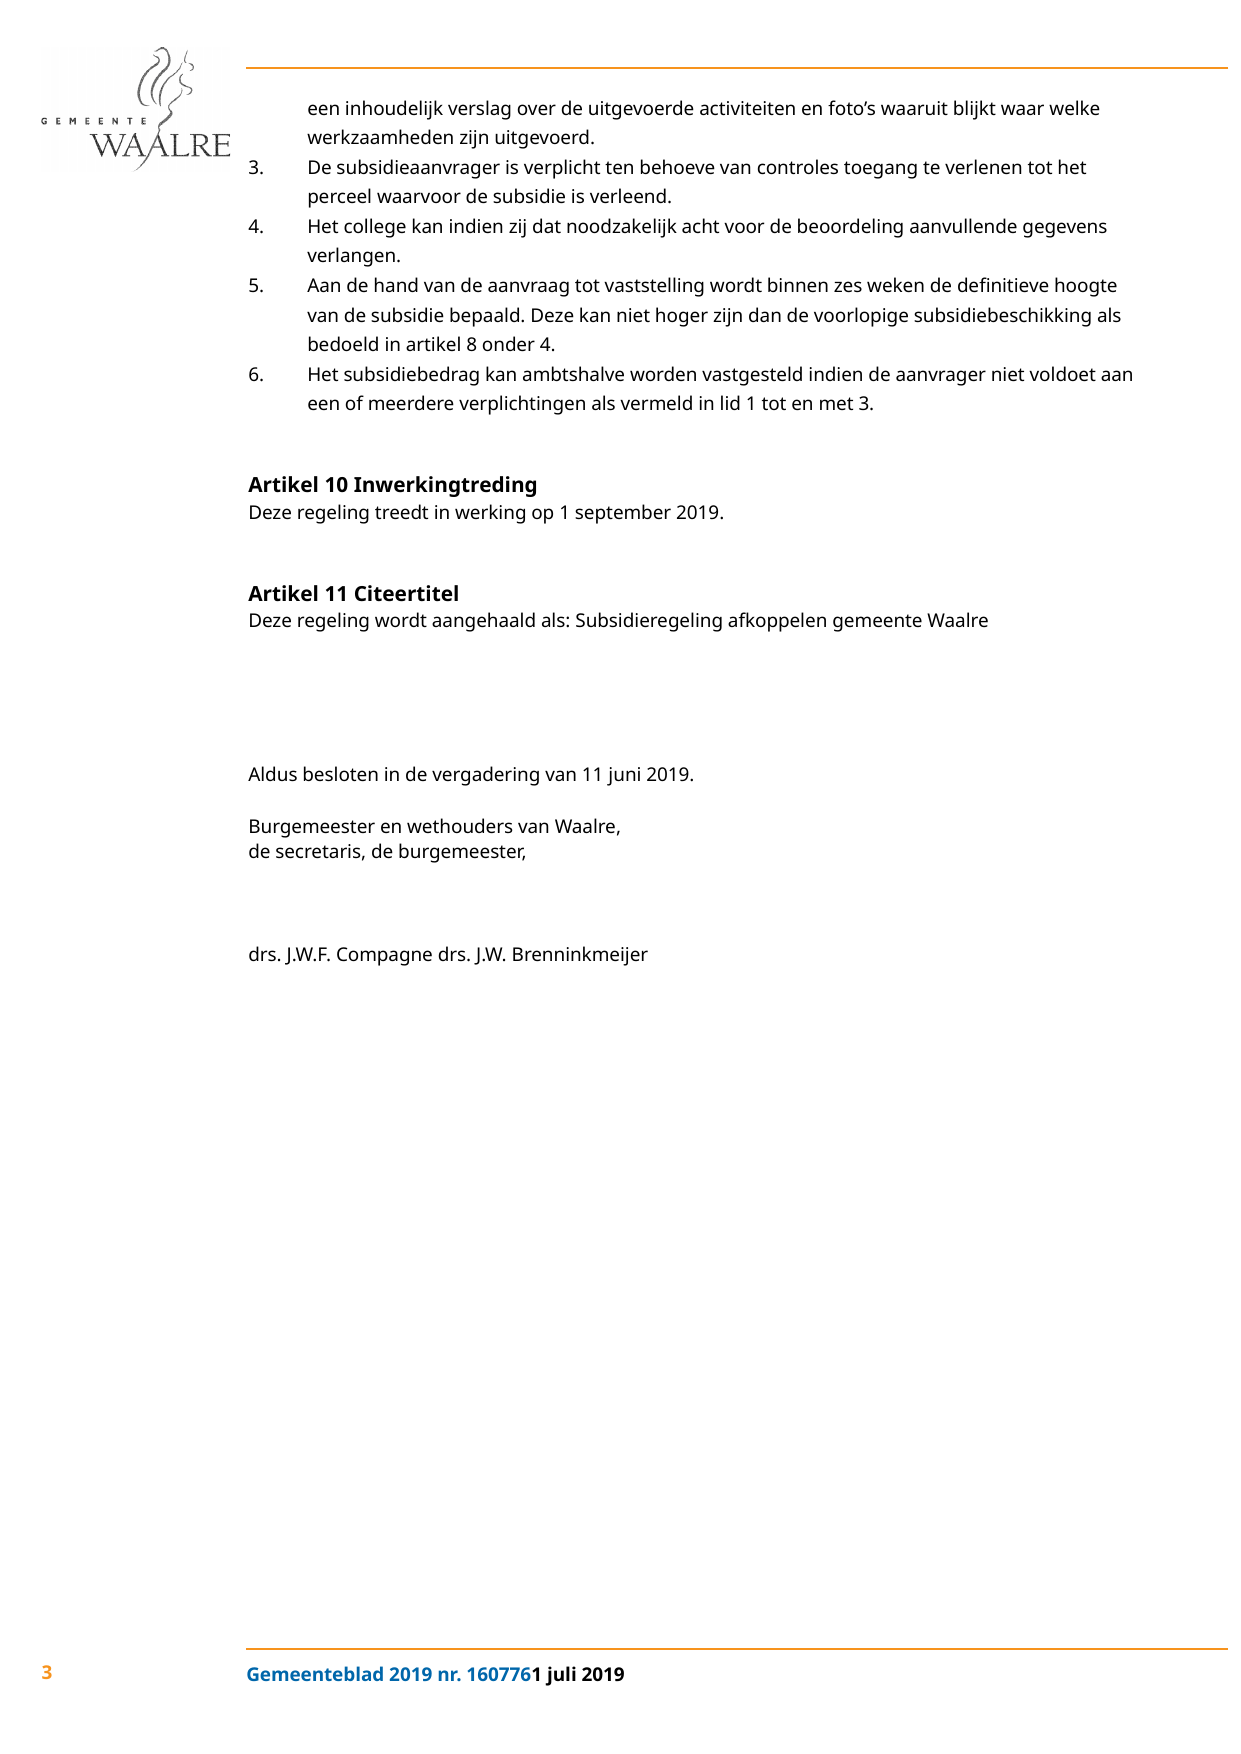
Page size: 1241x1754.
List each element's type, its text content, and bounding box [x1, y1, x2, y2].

text Aldus besloten in de vergadering van 11 juni 2019. [248, 762, 1152, 787]
list een inhoudelijk verslag over de uitgevoerde activiteiten en foto’s waaruit blijkt waar welke werkzaamheden zijn uitgevoerd. [248, 95, 1152, 150]
picture [41, 47, 231, 172]
list Aan de hand van de aanvraag tot vaststelling wordt binnen zes weken de definitieve hoogte van de subsidie bepaald. Deze kan niet hoger zijn dan de voorlopige subsidiebeschikking als bedoeld in artikel 8 onder 4. [248, 272, 1152, 357]
text drs. J.W.F. Compagne drs. J.W. Brenninkmeijer [248, 942, 1152, 967]
text Artikel 11 Citeertitel [248, 579, 1152, 607]
text Artikel 10 Inwerkingtreding [248, 471, 1152, 499]
text Deze regeling wordt aangehaald als: Subsidieregeling afkoppelen gemeente Waalre [248, 607, 1152, 633]
text Deze regeling treedt in werking op 1 september 2019. [248, 499, 1152, 525]
list Het subsidiebedrag kan ambtshalve worden vastgesteld indien de aanvrager niet voldoet aan een of meerdere verplichtingen als vermeld in lid 1 tot en met 3. [248, 361, 1152, 416]
text Burgemeester en wethouders van Waalre, [248, 813, 1152, 839]
list De subsidieaanvrager is verplicht ten behoeve van controles toegang te verlenen tot het perceel waarvoor de subsidie is verleend. [248, 154, 1152, 209]
text de secretaris, de burgemeester, [248, 839, 1152, 864]
list Het college kan indien zij dat noodzakelijk acht voor de beoordeling aanvullende gegevens verlangen. [248, 213, 1152, 268]
